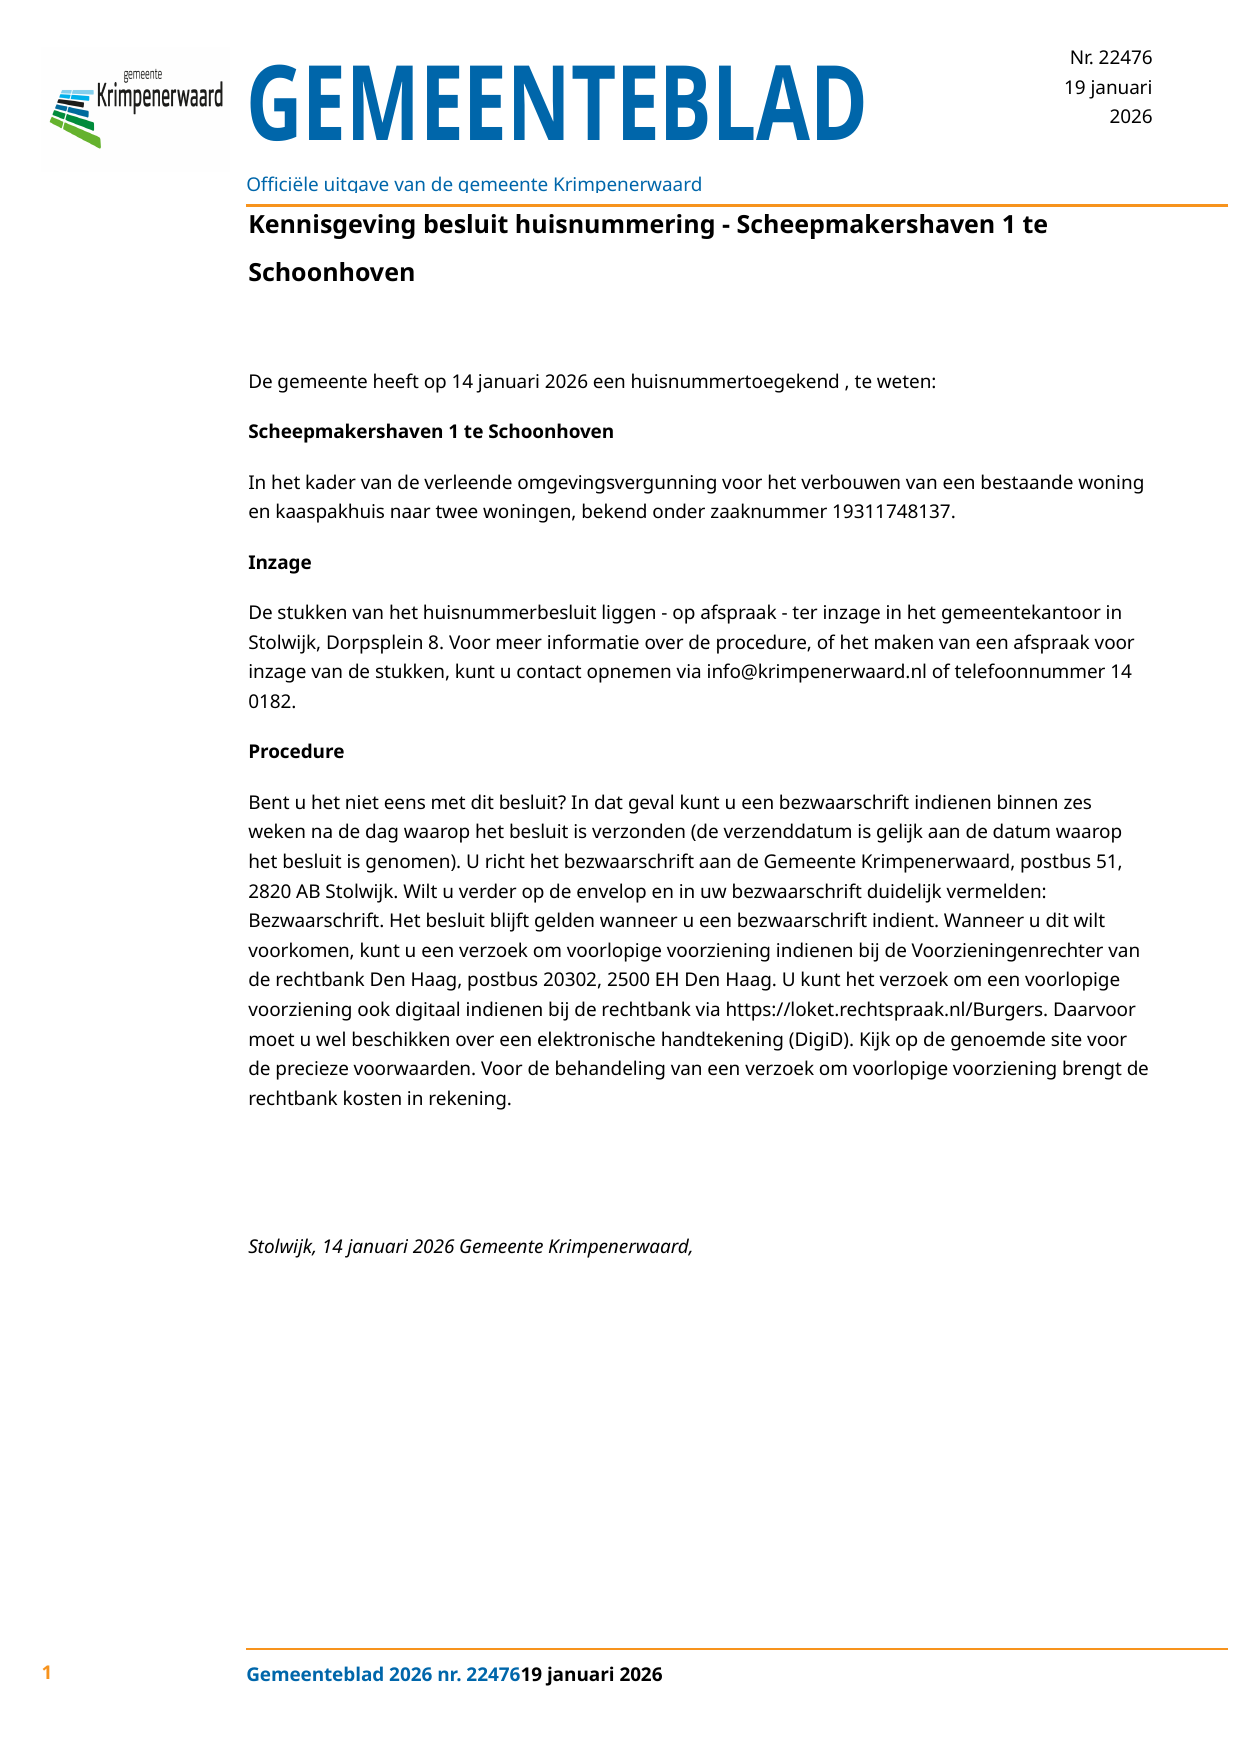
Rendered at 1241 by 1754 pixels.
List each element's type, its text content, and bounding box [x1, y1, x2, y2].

text Kennisgeving besluit huisnummering - Scheepmakershaven 1 te Schoonhoven [248, 207, 1152, 288]
text Procedure [248, 739, 1152, 764]
text Scheepmakershaven 1 te Schoonhoven [248, 419, 1152, 444]
text In het kader van de verleende omgevingsvergunning voor het verbouwen van een bestaande woning en kaaspakhuis naar twee woningen, bekend onder zaaknummer 19311748137. [248, 469, 1152, 524]
text Bent u het niet eens met dit besluit? In dat geval kunt u een bezwaarschrift indienen binnen zes weken na de dag waarop het besluit is verzonden (de verzenddatum is gelijk aan de datum waarop het besluit is genomen). U richt het bezwaarschrift aan de Gemeente Krimpenerwaard, postbus 51, 2820 AB Stolwijk. Wilt u verder op de envelop en in uw bezwaarschrift duidelijk vermelden: Bezwaarschrift. Het besluit blijft gelden wanneer u een bezwaarschrift indient. Wanneer u dit wilt voorkomen, kunt u een verzoek om voorlopige voorziening indienen bij de Voorzieningenrechter van de rechtbank Den Haag, postbus 20302, 2500 EH Den Haag. U kunt het verzoek om een voorlopige voorziening ook digitaal indienen bij de rechtbank via https://loket.rechtspraak.nl/Burgers. Daarvoor moet u wel beschikken over een elektronische handtekening (DigiD). Kijk op de genoemde site voor de precieze voorwaarden. Voor de behandeling van een verzoek om voorlopige voorziening brengt de rechtbank kosten in rekening. [248, 789, 1152, 1111]
text Stolwijk, 14 januari 2026 Gemeente Krimpenerwaard, [248, 1234, 1152, 1259]
text De stukken van het huisnummerbesluit liggen - op afspraak - ter inzage in het gemeentekantoor in Stolwijk, Dorpsplein 8. Voor meer informatie over de procedure, of het maken van een afspraak voor inzage van de stukken, kunt u contact opnemen via info@krimpenerwaard.nl of telefoonnummer 14 0182. [248, 599, 1152, 714]
text De gemeente heeft op 14 januari 2026 een huisnummertoegekend , te weten: [248, 368, 1152, 394]
text Inzage [248, 549, 1152, 575]
picture [41, 47, 231, 172]
